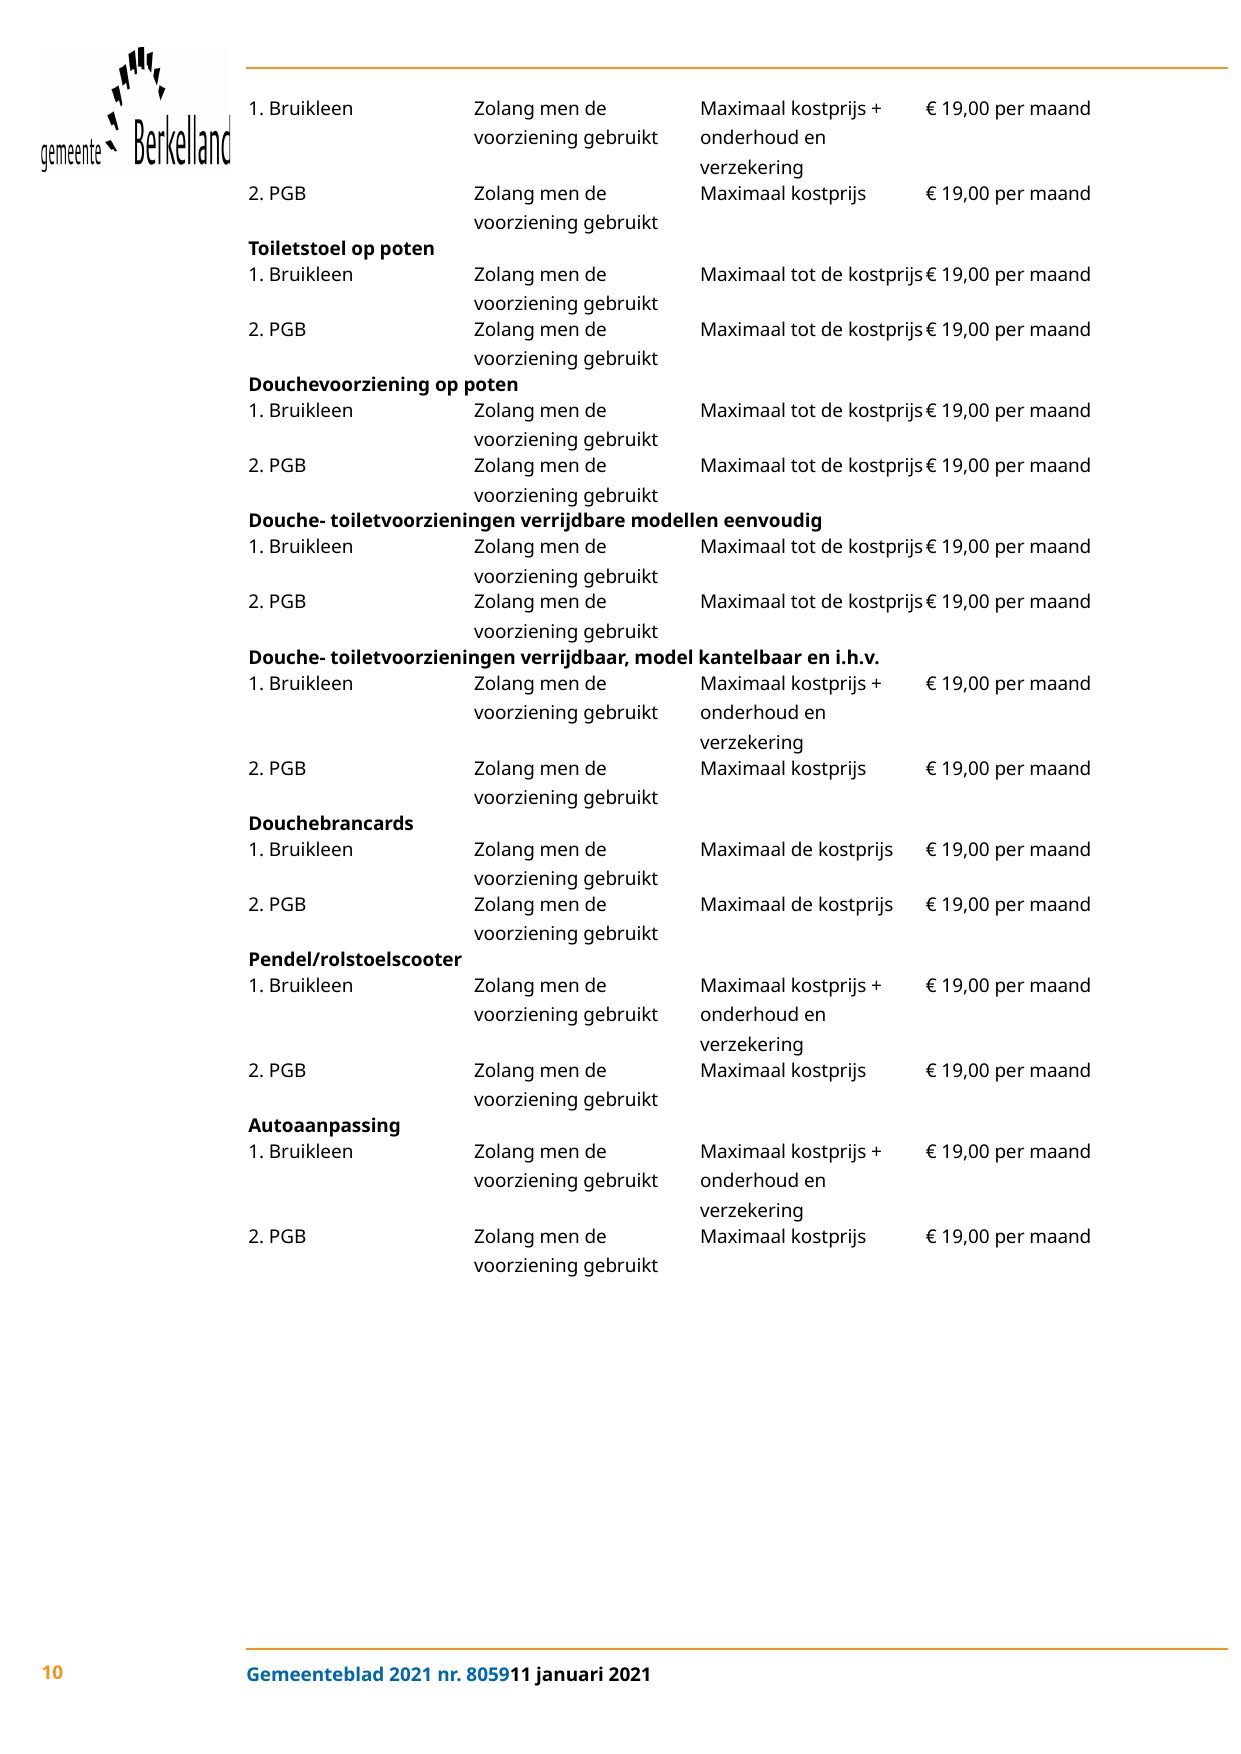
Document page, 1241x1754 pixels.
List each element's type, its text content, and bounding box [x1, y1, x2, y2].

table_cell 1. Bruikleen [248, 95, 474, 180]
table_cell [700, 1112, 926, 1138]
table_cell Maximaal kostprijs [700, 180, 926, 235]
table_cell € 19,00 per maand [926, 589, 1152, 644]
table_cell € 19,00 per maand [926, 972, 1152, 1057]
table_cell Maximaal tot de kostprijs [700, 534, 926, 589]
table_cell Zolang men de voorziening gebruikt [474, 589, 700, 644]
table_cell Zolang men de voorziening gebruikt [474, 891, 700, 946]
table_cell Zolang men de voorziening gebruikt [474, 95, 700, 180]
table_cell 1. Bruikleen [248, 836, 474, 891]
table_cell Zolang men de voorziening gebruikt [474, 453, 700, 508]
table_cell Maximaal tot de kostprijs [700, 261, 926, 316]
table_cell Maximaal kostprijs + onderhoud en verzekering [700, 670, 926, 755]
table_cell Maximaal kostprijs + onderhoud en verzekering [700, 972, 926, 1057]
table_cell 1. Bruikleen [248, 397, 474, 452]
table_cell Maximaal tot de kostprijs [700, 453, 926, 508]
table_cell Zolang men de voorziening gebruikt [474, 1138, 700, 1223]
table_cell 1. Bruikleen [248, 670, 474, 755]
table_cell 1. Bruikleen [248, 972, 474, 1057]
table_cell Zolang men de voorziening gebruikt [474, 261, 700, 316]
table_cell € 19,00 per maand [926, 1057, 1152, 1112]
table_cell Douchebrancards [248, 810, 1152, 836]
table_cell € 19,00 per maand [926, 1223, 1152, 1278]
table_cell 1. Bruikleen [248, 261, 474, 316]
table_cell Zolang men de voorziening gebruikt [474, 1057, 700, 1112]
table_cell Zolang men de voorziening gebruikt [474, 397, 700, 452]
table_cell 2. PGB [248, 180, 474, 235]
table_cell € 19,00 per maand [926, 1138, 1152, 1223]
table_cell Zolang men de voorziening gebruikt [474, 755, 700, 810]
table_cell € 19,00 per maand [926, 755, 1152, 810]
table_cell Douche- toiletvoorzieningen verrijdbare modellen eenvoudig [248, 508, 1152, 533]
table_cell Zolang men de voorziening gebruikt [474, 534, 700, 589]
table_cell Maximaal tot de kostprijs [700, 316, 926, 371]
table_cell Maximaal kostprijs + onderhoud en verzekering [700, 95, 926, 180]
table_cell Autoaanpassing [248, 1112, 474, 1138]
table_cell Douchevoorziening op poten [248, 371, 1152, 397]
table_cell 2. PGB [248, 1223, 474, 1278]
table_cell 1. Bruikleen [248, 534, 474, 589]
table_cell 2. PGB [248, 1057, 474, 1112]
table_cell € 19,00 per maand [926, 534, 1152, 589]
table_cell Zolang men de voorziening gebruikt [474, 180, 700, 235]
table_cell Maximaal tot de kostprijs [700, 589, 926, 644]
table_cell € 19,00 per maand [926, 397, 1152, 452]
picture [41, 47, 231, 172]
table_cell Maximaal tot de kostprijs [700, 397, 926, 452]
table_cell Zolang men de voorziening gebruikt [474, 836, 700, 891]
table_cell [926, 1112, 1152, 1138]
table_cell 2. PGB [248, 891, 474, 946]
table_cell Maximaal kostprijs [700, 1057, 926, 1112]
table_cell Zolang men de voorziening gebruikt [474, 972, 700, 1057]
table_cell 2. PGB [248, 453, 474, 508]
table_cell Zolang men de voorziening gebruikt [474, 670, 700, 755]
table_cell Maximaal kostprijs [700, 1223, 926, 1278]
table_cell € 19,00 per maand [926, 95, 1152, 180]
table_cell Pendel/rolstoelscooter [248, 946, 1152, 972]
table_cell € 19,00 per maand [926, 836, 1152, 891]
table_cell € 19,00 per maand [926, 180, 1152, 235]
table_cell € 19,00 per maand [926, 261, 1152, 316]
table_cell [474, 1112, 700, 1138]
table_cell 2. PGB [248, 755, 474, 810]
table_cell Maximaal de kostprijs [700, 836, 926, 891]
table_cell Maximaal kostprijs + onderhoud en verzekering [700, 1138, 926, 1223]
table_cell € 19,00 per maand [926, 670, 1152, 755]
table_cell Zolang men de voorziening gebruikt [474, 1223, 700, 1278]
table_cell Maximaal kostprijs [700, 755, 926, 810]
table_cell Douche- toiletvoorzieningen verrijdbaar, model kantelbaar en i.h.v. [248, 644, 1152, 670]
table_cell Maximaal de kostprijs [700, 891, 926, 946]
table_cell 2. PGB [248, 316, 474, 371]
table_cell € 19,00 per maand [926, 891, 1152, 946]
table_cell Zolang men de voorziening gebruikt [474, 316, 700, 371]
table_cell Toiletstoel op poten [248, 235, 1152, 261]
table_cell € 19,00 per maand [926, 453, 1152, 508]
table_cell € 19,00 per maand [926, 316, 1152, 371]
table_cell 1. Bruikleen [248, 1138, 474, 1223]
table_cell 2. PGB [248, 589, 474, 644]
